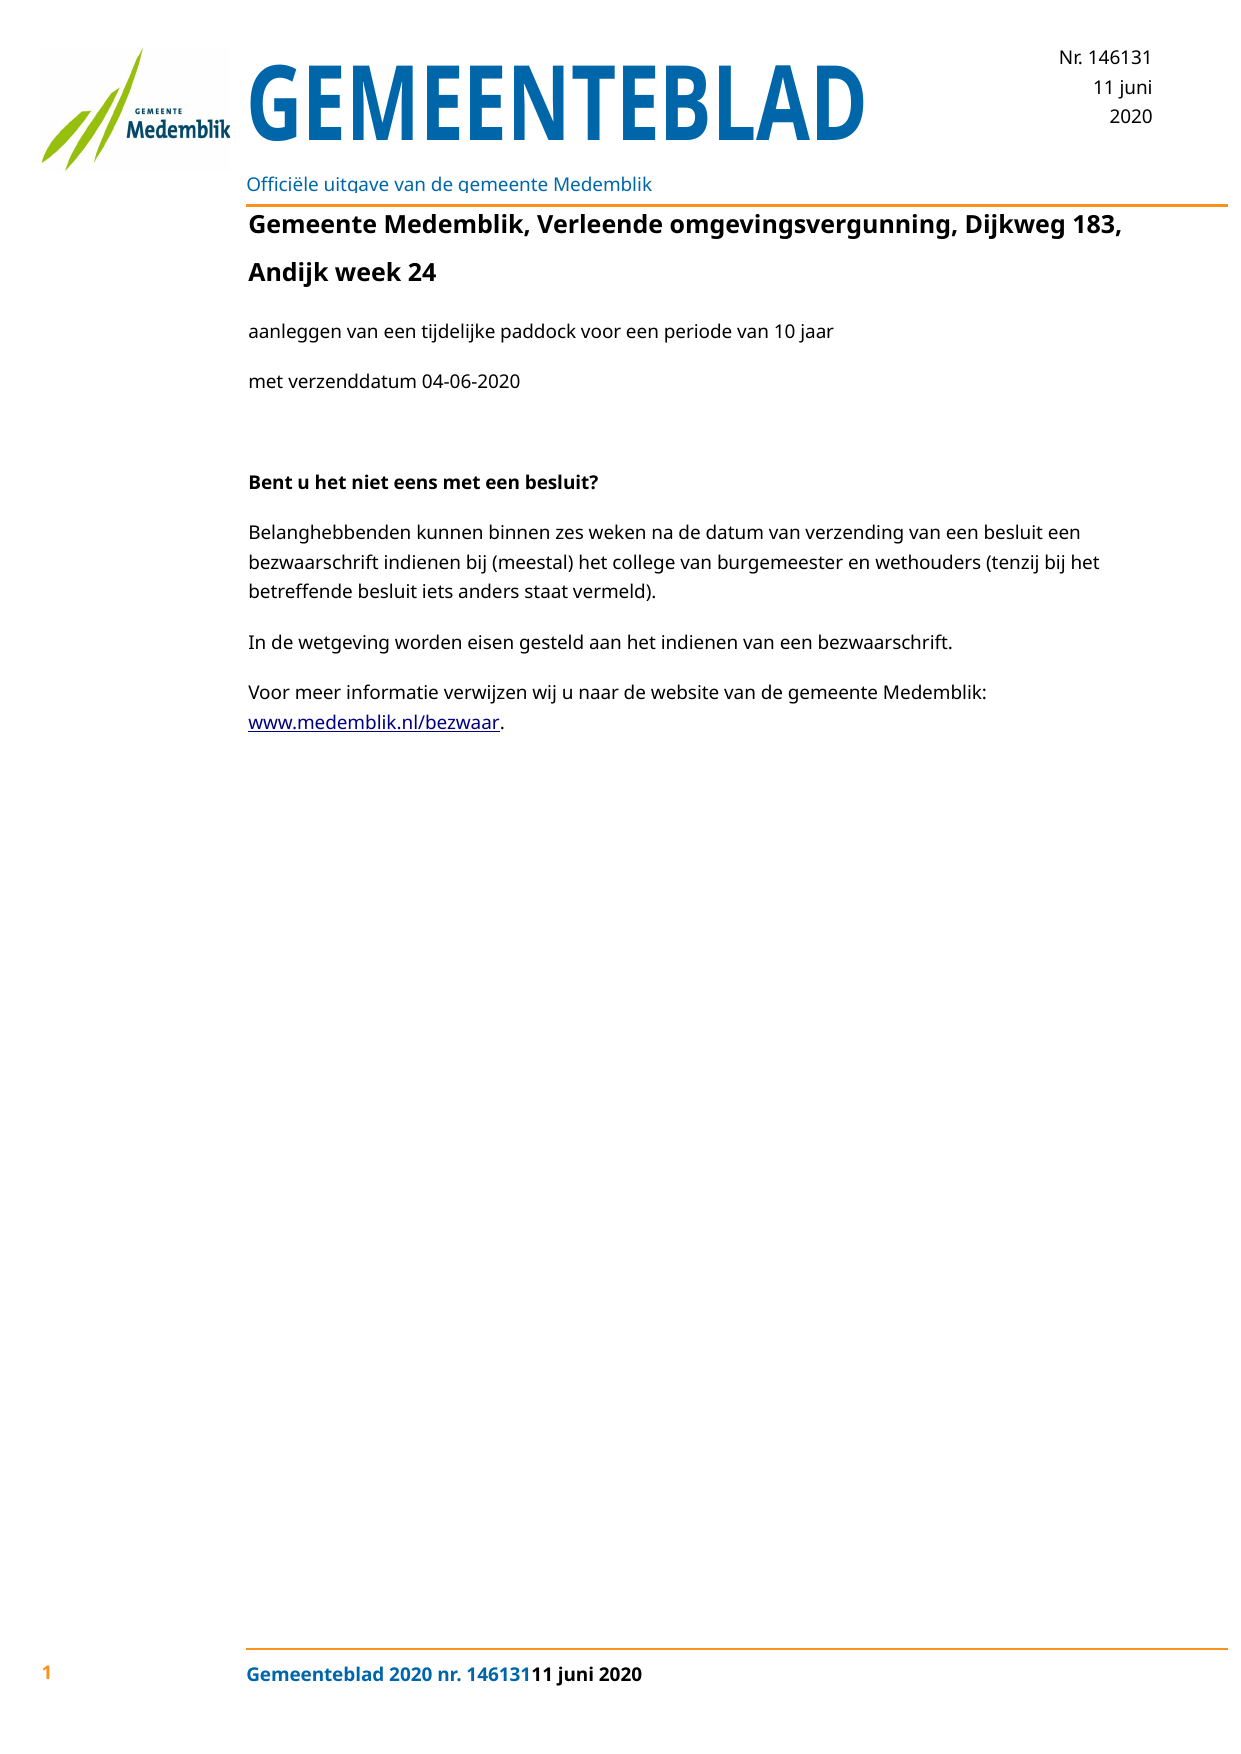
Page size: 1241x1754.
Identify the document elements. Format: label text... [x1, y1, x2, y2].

text Voor meer informatie verwijzen wij u naar de website van de gemeente Medemblik: www.medemblik.nl/bezwaar. [248, 679, 1152, 735]
text met verzenddatum 04-06-2020 [248, 368, 1152, 394]
text Belanghebbenden kunnen binnen zes weken na de datum van verzending van een besluit een bezwaarschrift indienen bij (meestal) het college van burgemeester en wethouders (tenzij bij het betreffende besluit iets anders staat vermeld). [248, 519, 1152, 604]
text In de wetgeving worden eisen gesteld aan het indienen van een bezwaarschrift. [248, 629, 1152, 655]
picture [41, 47, 231, 172]
text Gemeente Medemblik, Verleende omgevingsvergunning, Dijkweg 183, Andijk week 24 [248, 207, 1152, 288]
text Bent u het niet eens met een besluit? [248, 469, 1152, 495]
text aanleggen van een tijdelijke paddock voor een periode van 10 jaar [248, 318, 1152, 344]
